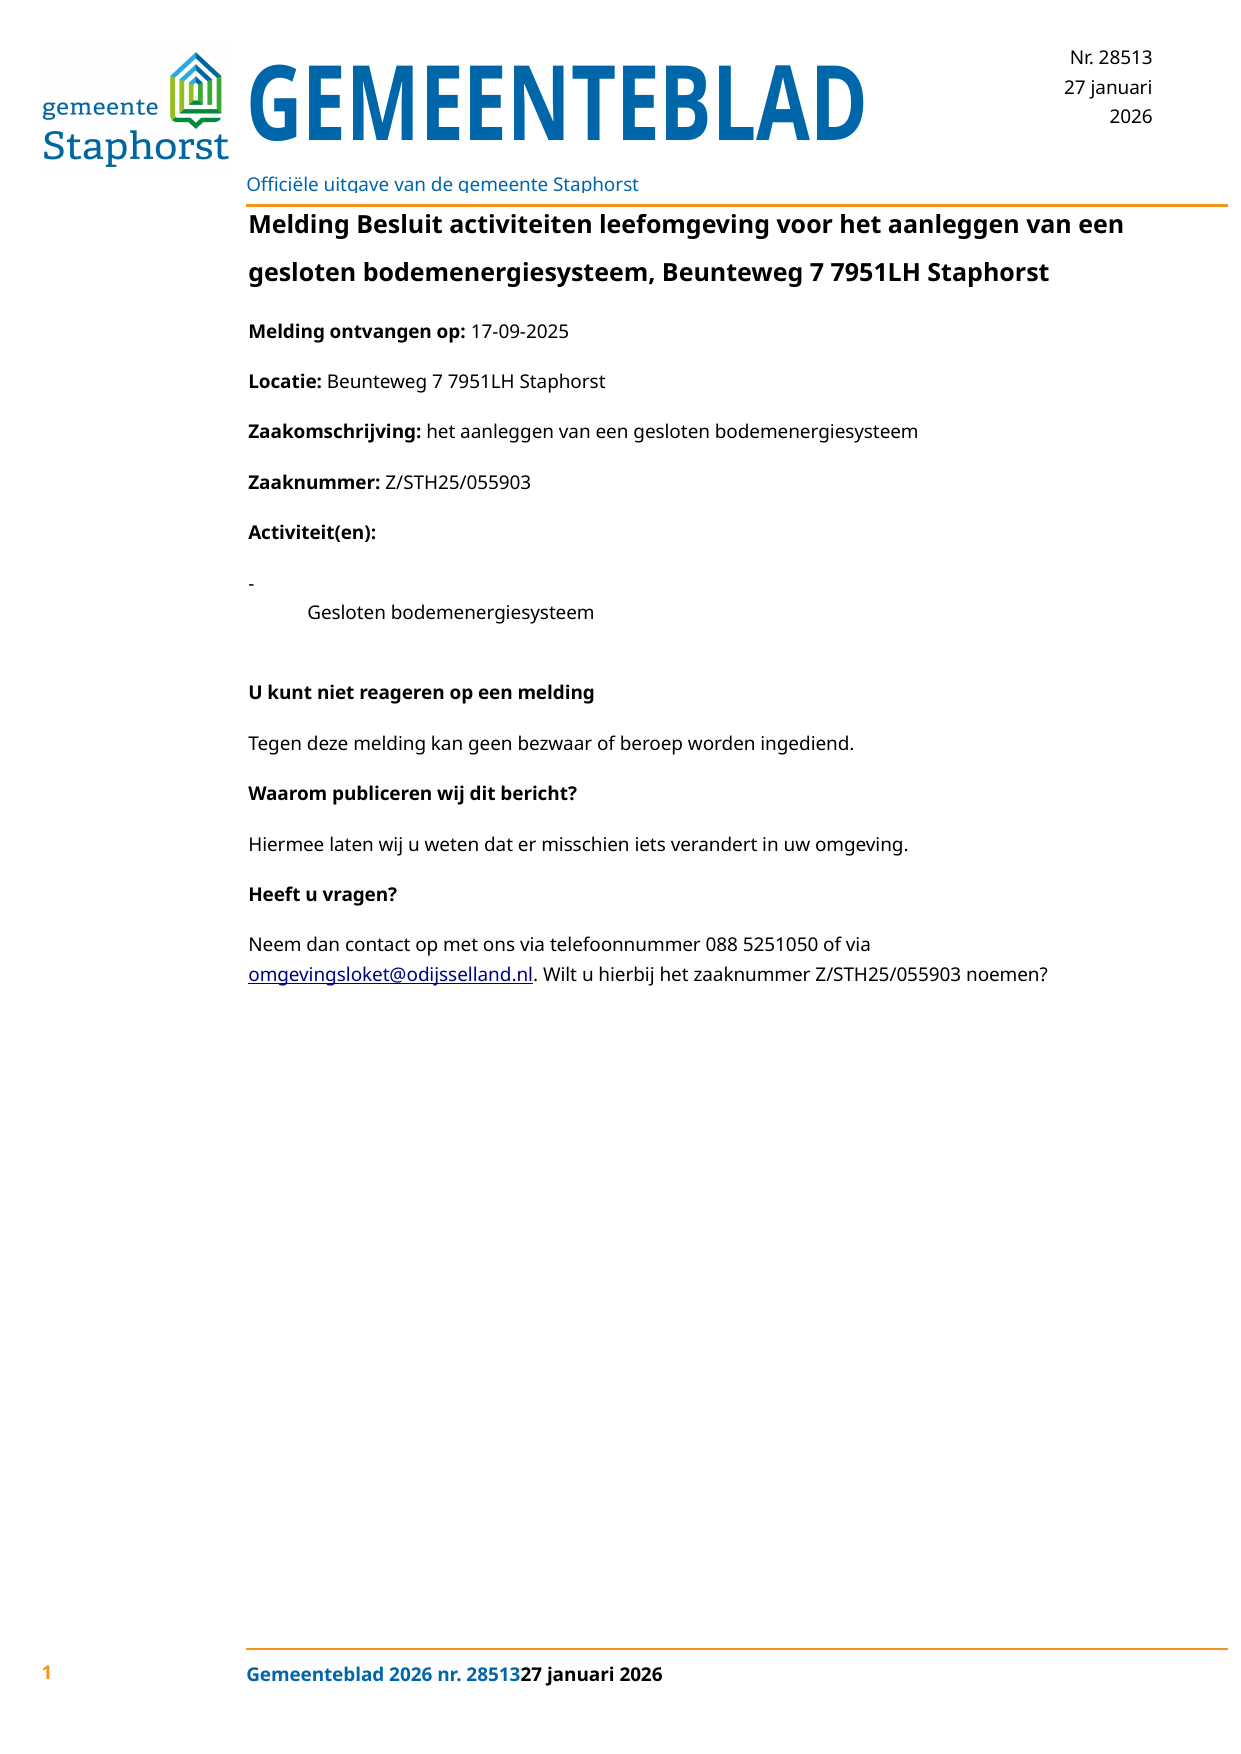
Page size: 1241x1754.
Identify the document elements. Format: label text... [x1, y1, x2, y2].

text Melding Besluit activiteiten leefomgeving voor het aanleggen van een gesloten bodemenergiesysteem, Beunteweg 7 7951LH Staphorst [248, 207, 1152, 288]
text Zaakomschrijving: het aanleggen van een gesloten bodemenergiesysteem [248, 419, 1152, 444]
picture [41, 47, 231, 172]
text Melding ontvangen op: 17-09-2025 [248, 318, 1152, 344]
text Neem dan contact op met ons via telefoonnummer 088 5251050 of via omgevingsloket@odijsselland.nl. Wilt u hierbij het zaaknummer Z/STH25/055903 noemen? [248, 932, 1152, 987]
text Tegen deze melding kan geen bezwaar of beroep worden ingediend. [248, 730, 1152, 756]
text U kunt niet reageren op een melding [248, 679, 1152, 705]
text Activiteit(en): [248, 519, 1152, 545]
text Waarom publiceren wij dit bericht? [248, 780, 1152, 806]
text Heeft u vragen? [248, 881, 1152, 907]
text Locatie: Beunteweg 7 7951LH Staphorst [248, 368, 1152, 394]
text Hiermee laten wij u weten dat er misschien iets verandert in uw omgeving. [248, 831, 1152, 857]
list Gesloten bodemenergiesysteem [248, 599, 1152, 625]
text Zaaknummer: Z/STH25/055903 [248, 469, 1152, 495]
